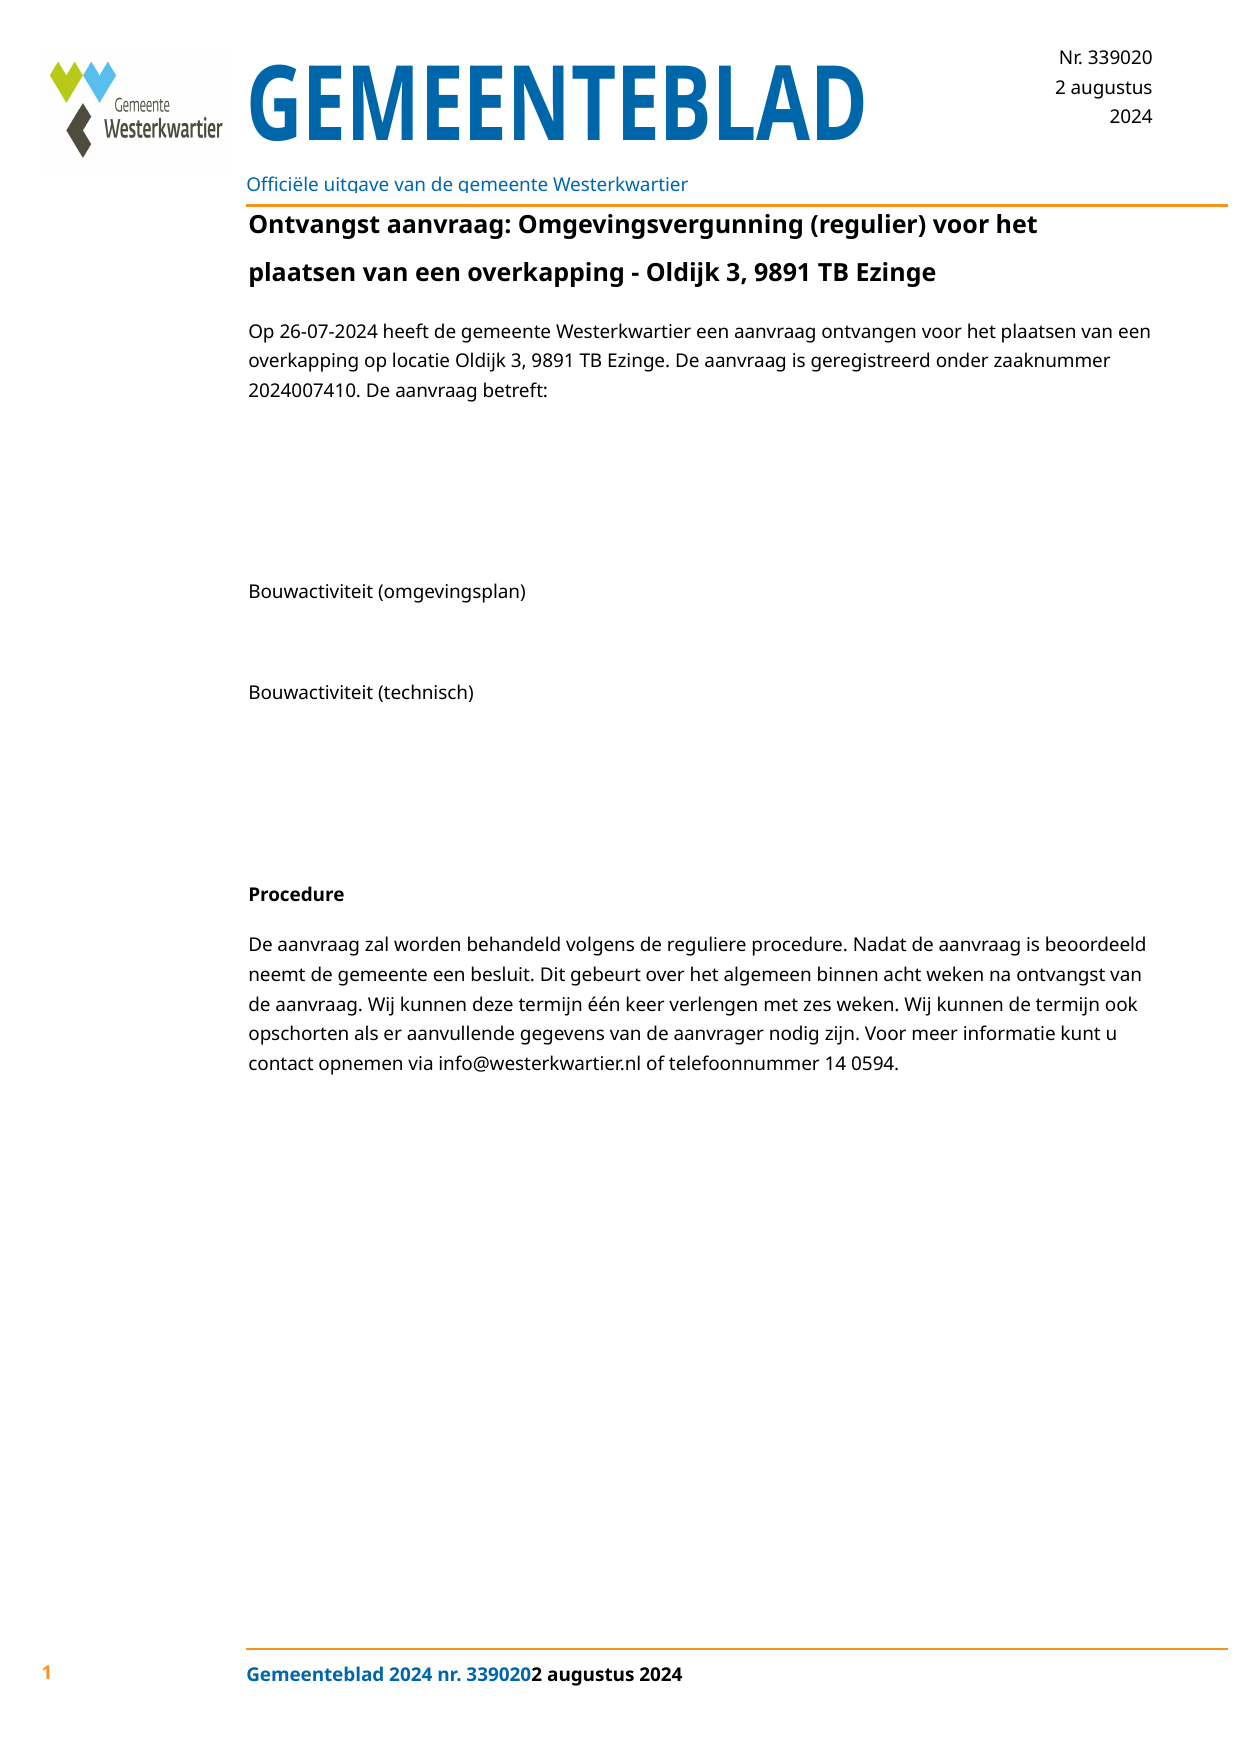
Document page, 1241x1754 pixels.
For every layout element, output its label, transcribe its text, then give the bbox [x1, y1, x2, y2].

text Op 26-07-2024 heeft de gemeente Westerkwartier een aanvraag ontvangen voor het plaatsen van een overkapping op locatie Oldijk 3, 9891 TB Ezinge. De aanvraag is geregistreerd onder zaaknummer 2024007410. De aanvraag betreft: [248, 318, 1152, 403]
text De aanvraag zal worden behandeld volgens de reguliere procedure. Nadat de aanvraag is beoordeeld neemt de gemeente een besluit. Dit gebeurt over het algemeen binnen acht weken na ontvangst van de aanvraag. Wij kunnen deze termijn één keer verlengen met zes weken. Wij kunnen de termijn ook opschorten als er aanvullende gegevens van de aanvrager nodig zijn. Voor meer informatie kunt u contact opnemen via info@westerkwartier.nl of telefoonnummer 14 0594. [248, 932, 1152, 1076]
text Bouwactiviteit (omgevingsplan) [248, 579, 1152, 604]
picture [41, 47, 231, 172]
text Procedure [248, 881, 1152, 907]
text Ontvangst aanvraag: Omgevingsvergunning (regulier) voor het plaatsen van een overkapping - Oldijk 3, 9891 TB Ezinge [248, 207, 1152, 288]
text Bouwactiviteit (technisch) [248, 679, 1152, 705]
